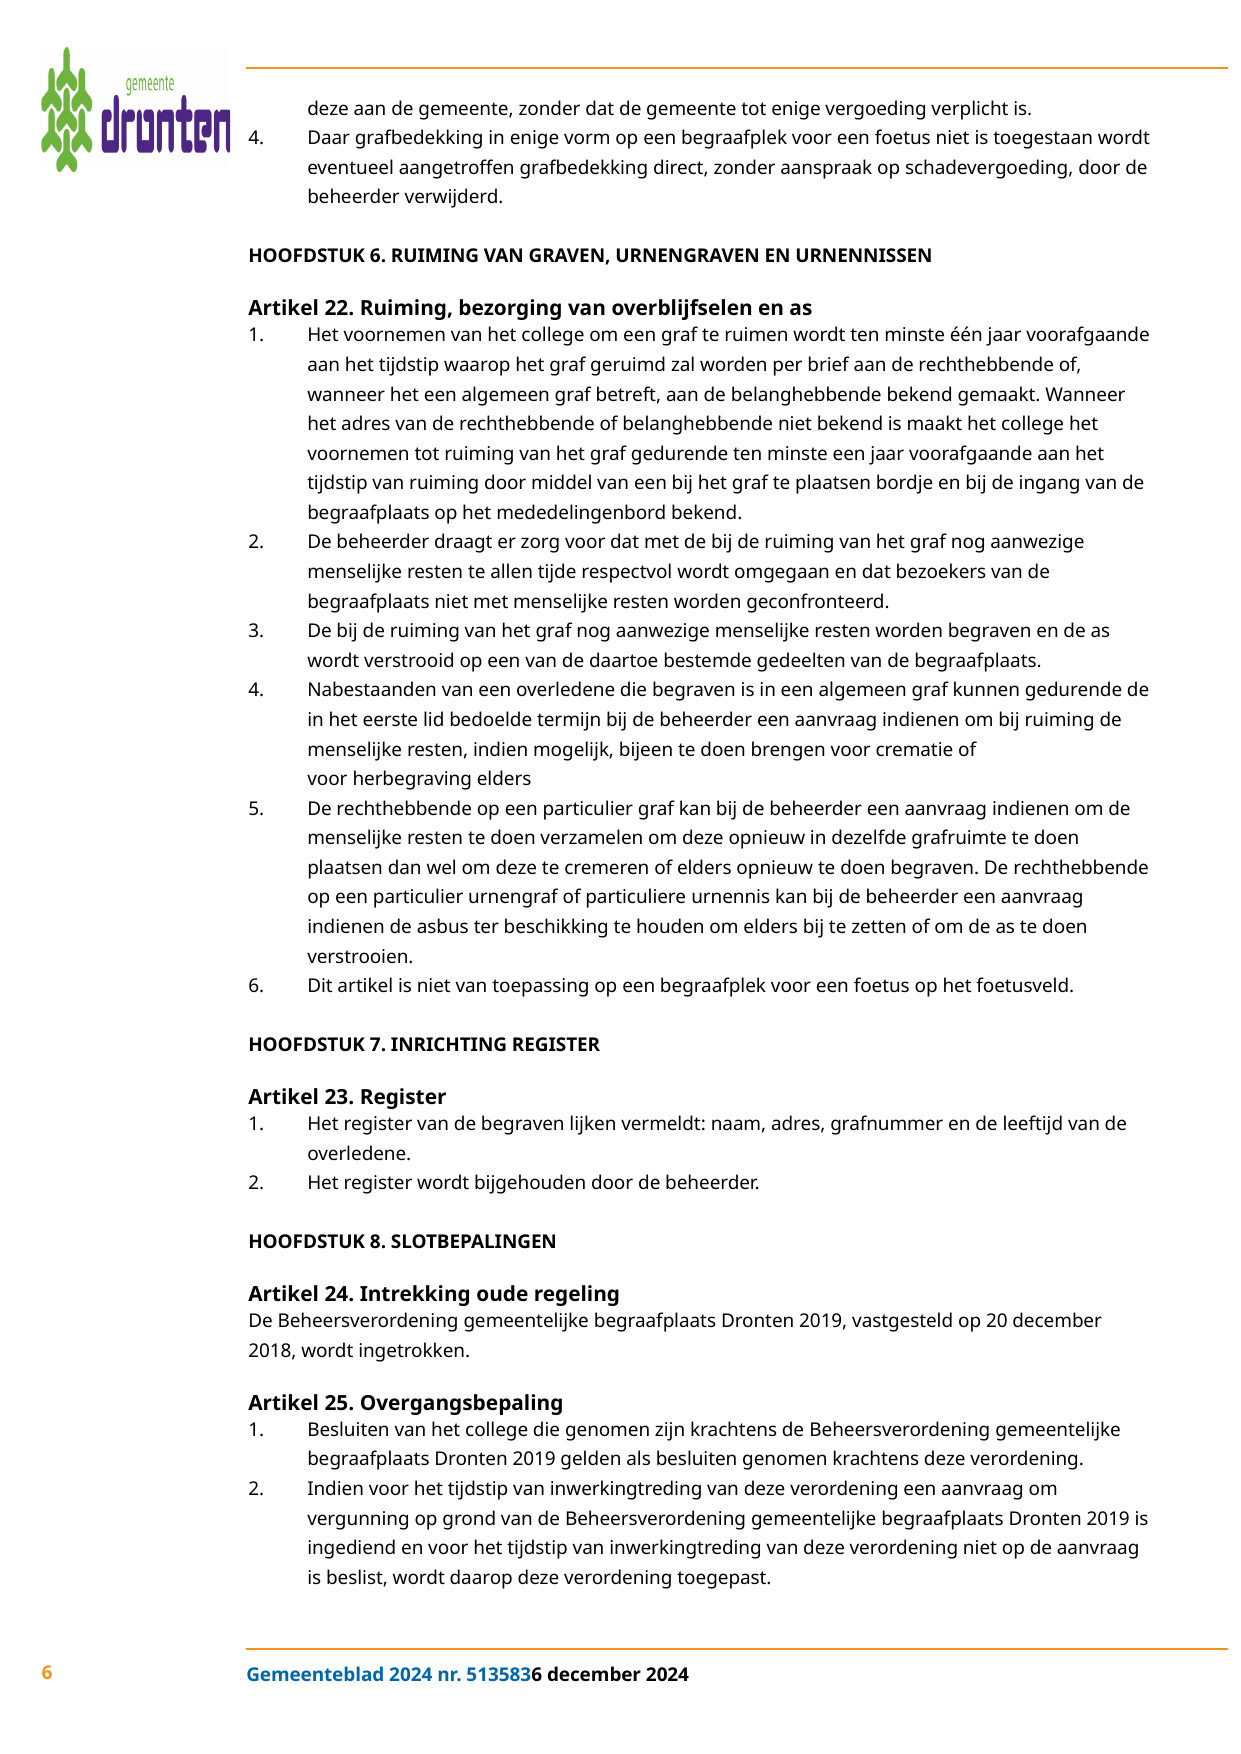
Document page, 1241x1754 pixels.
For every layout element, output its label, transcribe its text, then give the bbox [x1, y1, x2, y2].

list Dit artikel is niet van toepassing op een begraafplek voor een foetus op het foetusveld. [248, 972, 1152, 998]
text HOOFDSTUK 8. SLOTBEPALINGEN [248, 1229, 1152, 1254]
text Artikel 25. Overgangsbepaling [248, 1388, 1152, 1416]
text Artikel 22. Ruiming, bezorging van overblijfselen en as [248, 293, 1152, 322]
list Het register van de begraven lijken vermeldt: naam, adres, grafnummer en de leeftijd van de overledene. [248, 1110, 1152, 1166]
text De Beheersverordening gemeentelijke begraafplaats Dronten 2019, vastgesteld op 20 december 2018, wordt ingetrokken. [248, 1308, 1152, 1363]
list deze aan de gemeente, zonder dat de gemeente tot enige vergoeding verplicht is. [248, 95, 1152, 121]
text Artikel 23. Register [248, 1082, 1152, 1110]
list De bij de ruiming van het graf nog aanwezige menselijke resten worden begraven en de as wordt verstrooid op een van de daartoe bestemde gedeelten van de begraafplaats. [248, 617, 1152, 673]
list Het register wordt bijgehouden door de beheerder. [248, 1169, 1152, 1195]
list Nabestaanden van een overledene die begraven is in een algemeen graf kunnen gedurende de in het eerste lid bedoelde termijn bij de beheerder een aanvraag indienen om bij ruiming de menselijke resten, indien mogelijk, bijeen te doen brengen voor crematie of voor herbegraving elders [248, 677, 1152, 791]
list De rechthebbende op een particulier graf kan bij de beheerder een aanvraag indienen om de menselijke resten te doen verzamelen om deze opnieuw in dezelfde grafruimte te doen plaatsen dan wel om deze te cremeren of elders opnieuw te doen begraven. De rechthebbende op een particulier urnengraf of particuliere urnennis kan bij de beheerder een aanvraag indienen de asbus ter beschikking te houden om elders bij te zetten of om de as te doen verstrooien. [248, 795, 1152, 968]
text HOOFDSTUK 7. INRICHTING REGISTER [248, 1032, 1152, 1057]
text HOOFDSTUK 6. RUIMING VAN GRAVEN, URNENGRAVEN EN URNENNISSEN [248, 243, 1152, 268]
text Artikel 24. Intrekking oude regeling [248, 1279, 1152, 1308]
picture [41, 47, 231, 172]
list Daar grafbedekking in enige vorm op een begraafplek voor een foetus niet is toegestaan wordt eventueel aangetroffen grafbedekking direct, zonder aanspraak op schadevergoeding, door de beheerder verwijderd. [248, 124, 1152, 209]
list Het voornemen van het college om een graf te ruimen wordt ten minste één jaar voorafgaande aan het tijdstip waarop het graf geruimd zal worden per brief aan de rechthebbende of, wanneer het een algemeen graf betreft, aan de belanghebbende bekend gemaakt. Wanneer het adres van de rechthebbende of belanghebbende niet bekend is maakt het college het voornemen tot ruiming van het graf gedurende ten minste een jaar voorafgaande aan het tijdstip van ruiming door middel van een bij het graf te plaatsen bordje en bij de ingang van de begraafplaats op het mededelingenbord bekend. [248, 322, 1152, 525]
list Besluiten van het college die genomen zijn krachtens de Beheersverordening gemeentelijke begraafplaats Dronten 2019 gelden als besluiten genomen krachtens deze verordening. [248, 1416, 1152, 1471]
list De beheerder draagt er zorg voor dat met de bij de ruiming van het graf nog aanwezige menselijke resten te allen tijde respectvol wordt omgegaan en dat bezoekers van de begraafplaats niet met menselijke resten worden geconfronteerd. [248, 529, 1152, 613]
list Indien voor het tijdstip van inwerkingtreding van deze verordening een aanvraag om vergunning op grond van de Beheersverordening gemeentelijke begraafplaats Dronten 2019 is ingediend en voor het tijdstip van inwerkingtreding van deze verordening niet op de aanvraag is beslist, wordt daarop deze verordening toegepast. [248, 1475, 1152, 1590]
